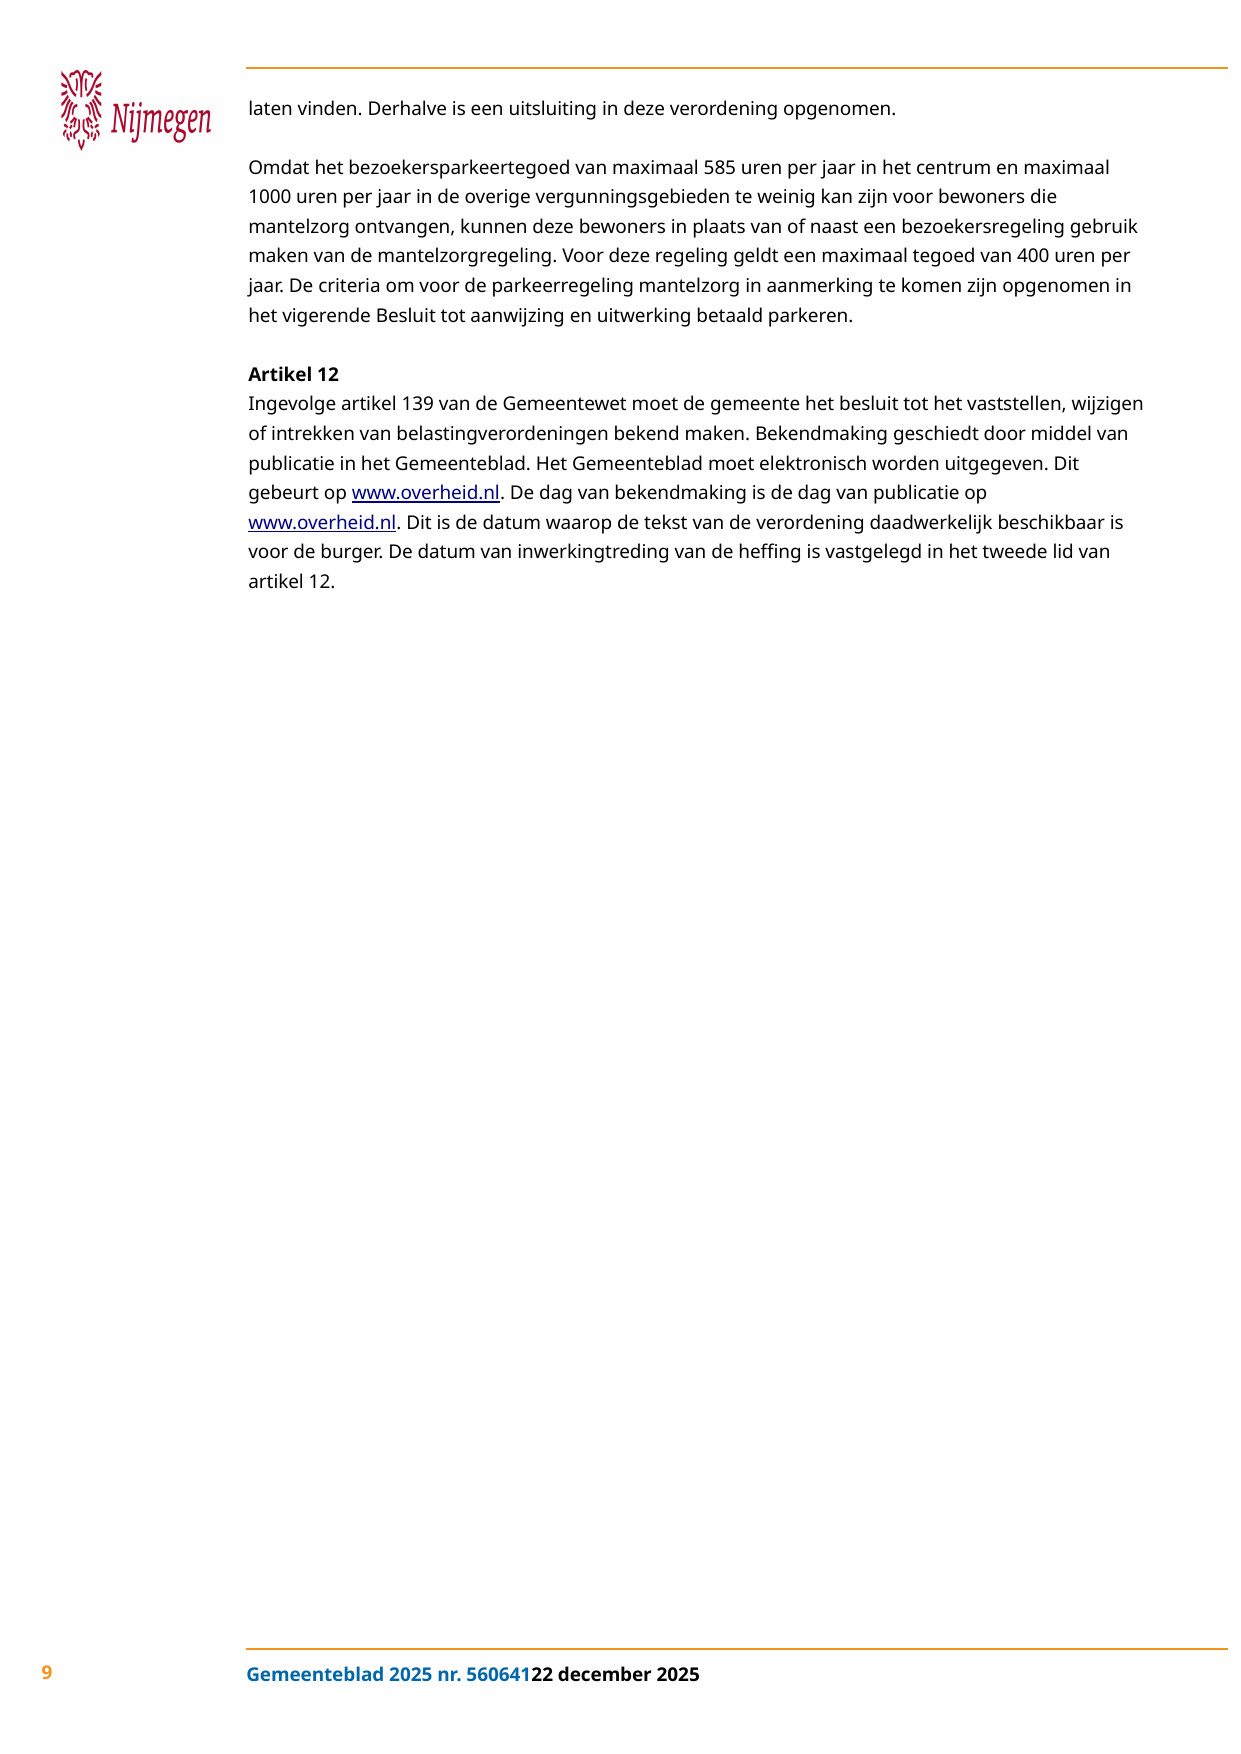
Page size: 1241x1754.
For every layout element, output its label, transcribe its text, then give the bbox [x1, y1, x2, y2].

text Artikel 12 [248, 361, 1152, 387]
text Ingevolge artikel 139 van de Gemeentewet moet de gemeente het besluit tot het vaststellen, wijzigen of intrekken van belastingverordeningen bekend maken. Bekendmaking geschiedt door middel van publicatie in het Gemeenteblad. Het Gemeenteblad moet elektronisch worden uitgegeven. Dit gebeurt op www.overheid.nl. De dag van bekendmaking is de dag van publicatie op www.overheid.nl. Dit is de datum waarop de tekst van de verordening daadwerkelijk beschikbaar is voor de burger. De datum van inwerkingtreding van de heffing is vastgelegd in het tweede lid van artikel 12. [248, 391, 1152, 594]
picture [41, 47, 231, 172]
text Omdat het bezoekersparkeertegoed van maximaal 585 uren per jaar in het centrum en maximaal 1000 uren per jaar in de overige vergunningsgebieden te weinig kan zijn voor bewoners die mantelzorg ontvangen, kunnen deze bewoners in plaats van of naast een bezoekersregeling gebruik maken van de mantelzorgregeling. Voor deze regeling geldt een maximaal tegoed van 400 uren per jaar. De criteria om voor de parkeerregeling mantelzorg in aanmerking te komen zijn opgenomen in het vigerende Besluit tot aanwijzing en uitwerking betaald parkeren. [248, 154, 1152, 328]
text laten vinden. Derhalve is een uitsluiting in deze verordening opgenomen. [248, 95, 1152, 121]
